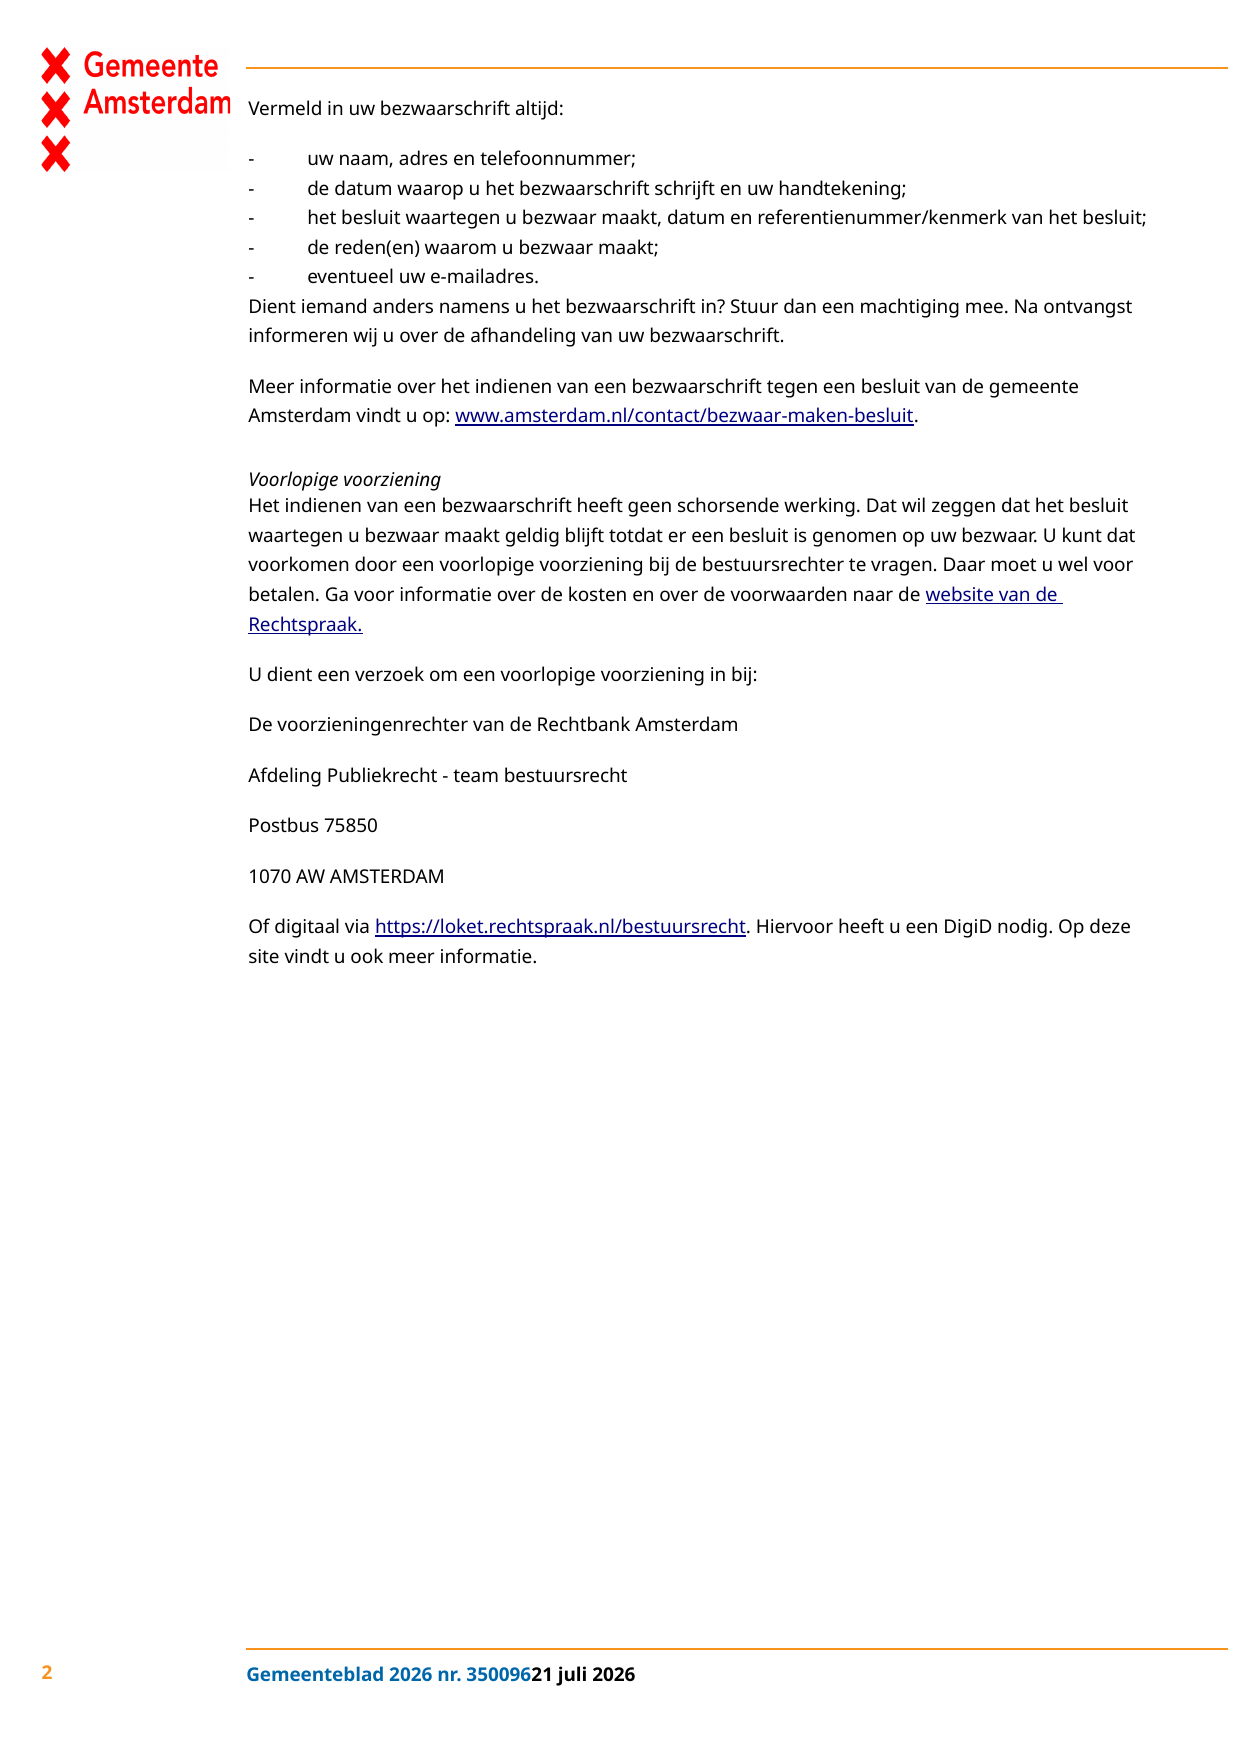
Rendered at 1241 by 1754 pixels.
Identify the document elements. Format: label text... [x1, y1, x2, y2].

list eventueel uw e-mailadres. [248, 263, 1152, 289]
text 1070 AW AMSTERDAM [248, 863, 1152, 888]
text Postbus 75850 [248, 812, 1152, 838]
text De voorzieningenrechter van de Rechtbank Amsterdam [248, 712, 1152, 737]
text Vermeld in uw bezwaarschrift altijd: [248, 95, 1152, 121]
text Of digitaal via https://loket.rechtspraak.nl/bestuursrecht. Hiervoor heeft u een DigiD nodig. Op deze site vindt u ook meer informatie. [248, 913, 1152, 968]
list de datum waarop u het bezwaarschrift schrijft en uw handtekening; [248, 175, 1152, 201]
list de reden(en) waarom u bezwaar maakt; [248, 234, 1152, 260]
text Afdeling Publiekrecht - team bestuursrecht [248, 762, 1152, 788]
text Meer informatie over het indienen van een bezwaarschrift tegen een besluit van de gemeente Amsterdam vindt u op: www.amsterdam.nl/contact/bezwaar-maken-besluit. [248, 373, 1152, 428]
text Dient iemand anders namens u het bezwaarschrift in? Stuur dan een machtiging mee. Na ontvangst informeren wij u over de afhandeling van uw bezwaarschrift. [248, 293, 1152, 348]
text Voorlopige voorziening [248, 467, 1152, 492]
list het besluit waartegen u bezwaar maakt, datum en referentienummer/kenmerk van het besluit; [248, 204, 1152, 230]
list uw naam, adres en telefoonnummer; [248, 145, 1152, 171]
text Het indienen van een bezwaarschrift heeft geen schorsende werking. Dat wil zeggen dat het besluit waartegen u bezwaar maakt geldig blijft totdat er een besluit is genomen op uw bezwaar. U kunt dat voorkomen door een voorlopige voorziening bij de bestuursrechter te vragen. Daar moet u wel voor betalen. Ga voor informatie over de kosten en over de voorwaarden naar de website van de Rechtspraak. [248, 492, 1152, 636]
picture [41, 47, 231, 172]
text U dient een verzoek om een voorlopige voorziening in bij: [248, 661, 1152, 687]
